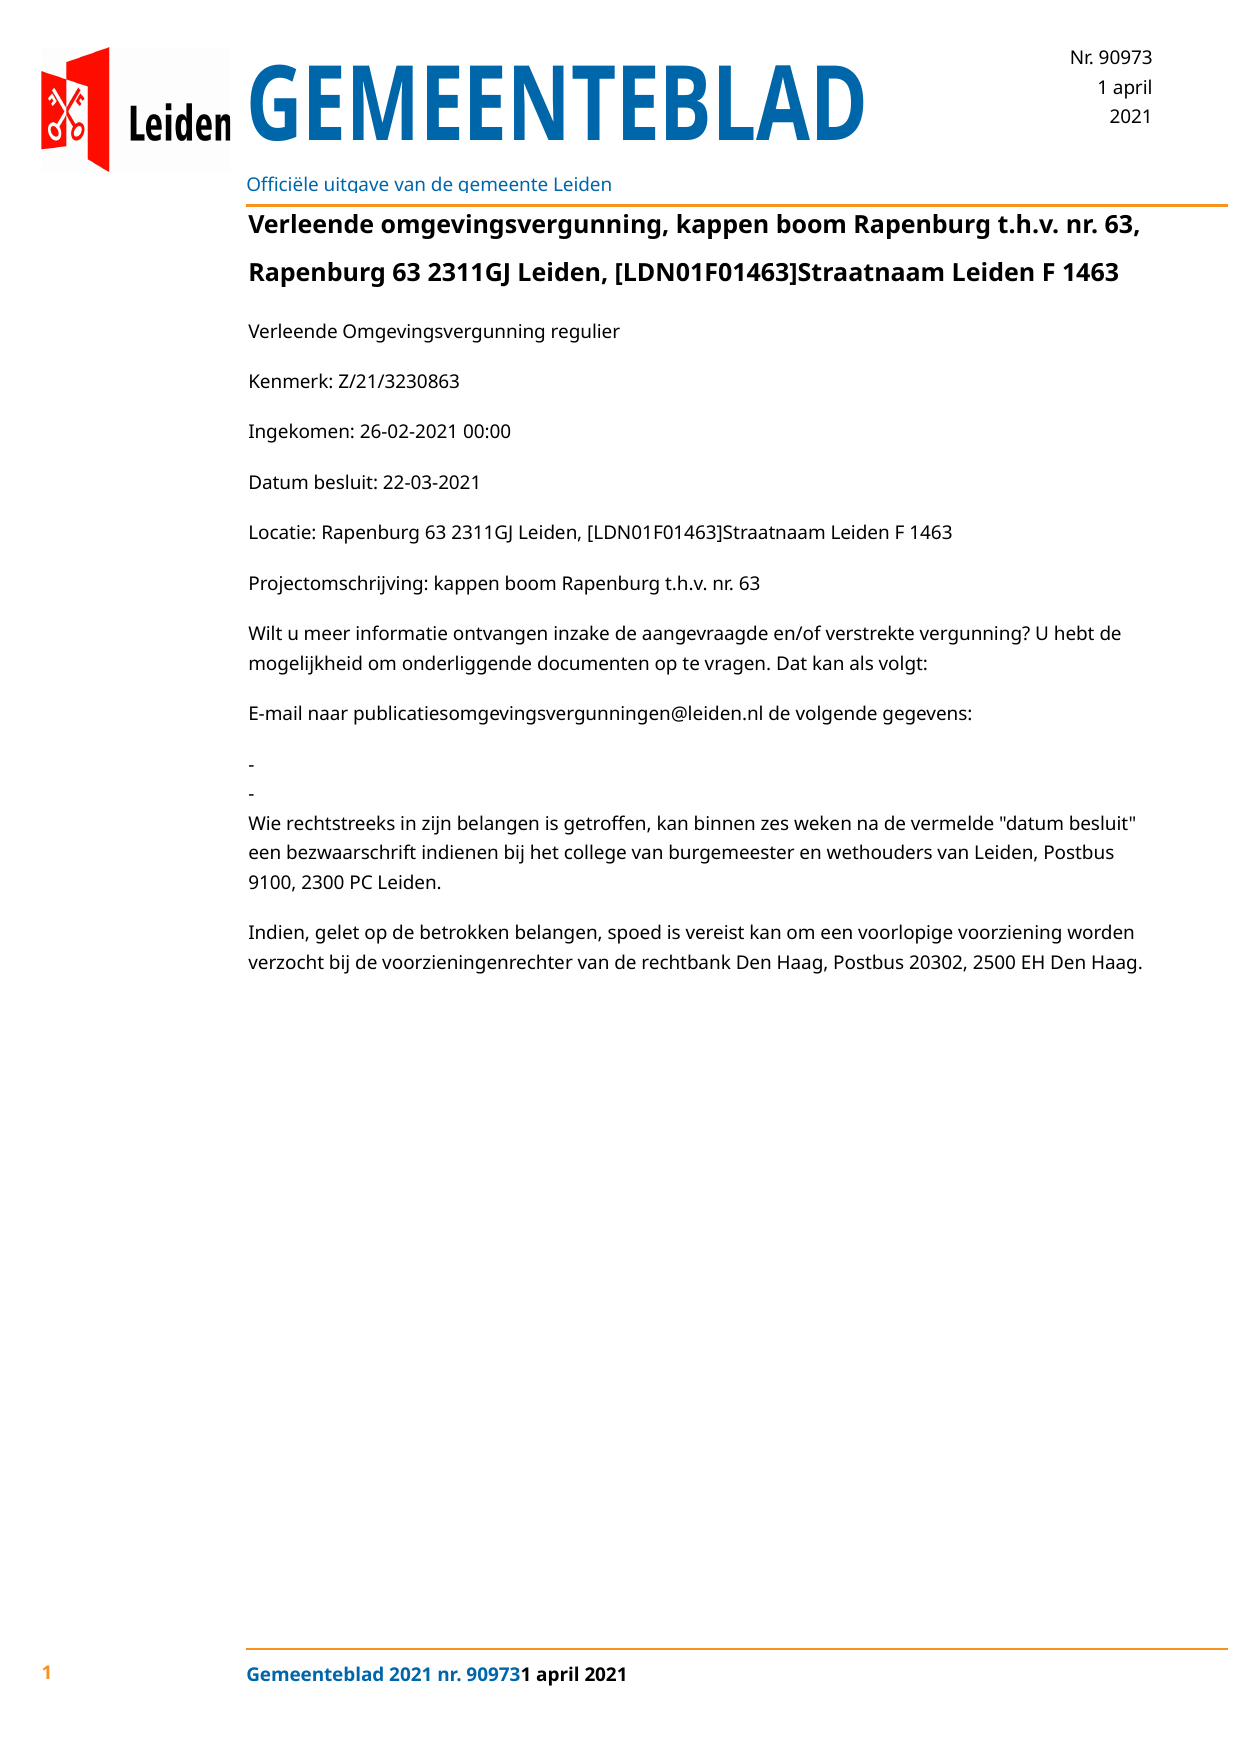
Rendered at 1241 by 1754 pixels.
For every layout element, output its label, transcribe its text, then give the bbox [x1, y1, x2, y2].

text Wie rechtstreeks in zijn belangen is getroffen, kan binnen zes weken na de vermelde "datum besluit" een bezwaarschrift indienen bij het college van burgemeester en wethouders van Leiden, Postbus 9100, 2300 PC Leiden. [248, 810, 1152, 895]
text Verleende omgevingsvergunning, kappen boom Rapenburg t.h.v. nr. 63, Rapenburg 63 2311GJ Leiden, [LDN01F01463]Straatnaam Leiden F 1463 [248, 207, 1152, 288]
text Indien, gelet op de betrokken belangen, spoed is vereist kan om een voorlopige voorziening worden verzocht bij de voorzieningenrechter van de rechtbank Den Haag, Postbus 20302, 2500 EH Den Haag. [248, 919, 1152, 975]
text Kenmerk: Z/21/3230863 [248, 368, 1152, 394]
text E-mail naar publicatiesomgevingsvergunningen@leiden.nl de volgende gegevens: [248, 700, 1152, 726]
picture [41, 47, 231, 172]
text Verleende Omgevingsvergunning regulier [248, 318, 1152, 344]
text Wilt u meer informatie ontvangen inzake de aangevraagde en/of verstrekte vergunning? U hebt de mogelijkheid om onderliggende documenten op te vragen. Dat kan als volgt: [248, 620, 1152, 676]
text Projectomschrijving: kappen boom Rapenburg t.h.v. nr. 63 [248, 570, 1152, 596]
text Datum besluit: 22-03-2021 [248, 469, 1152, 495]
text Ingekomen: 26-02-2021 00:00 [248, 419, 1152, 444]
text Locatie: Rapenburg 63 2311GJ Leiden, [LDN01F01463]Straatnaam Leiden F 1463 [248, 519, 1152, 545]
